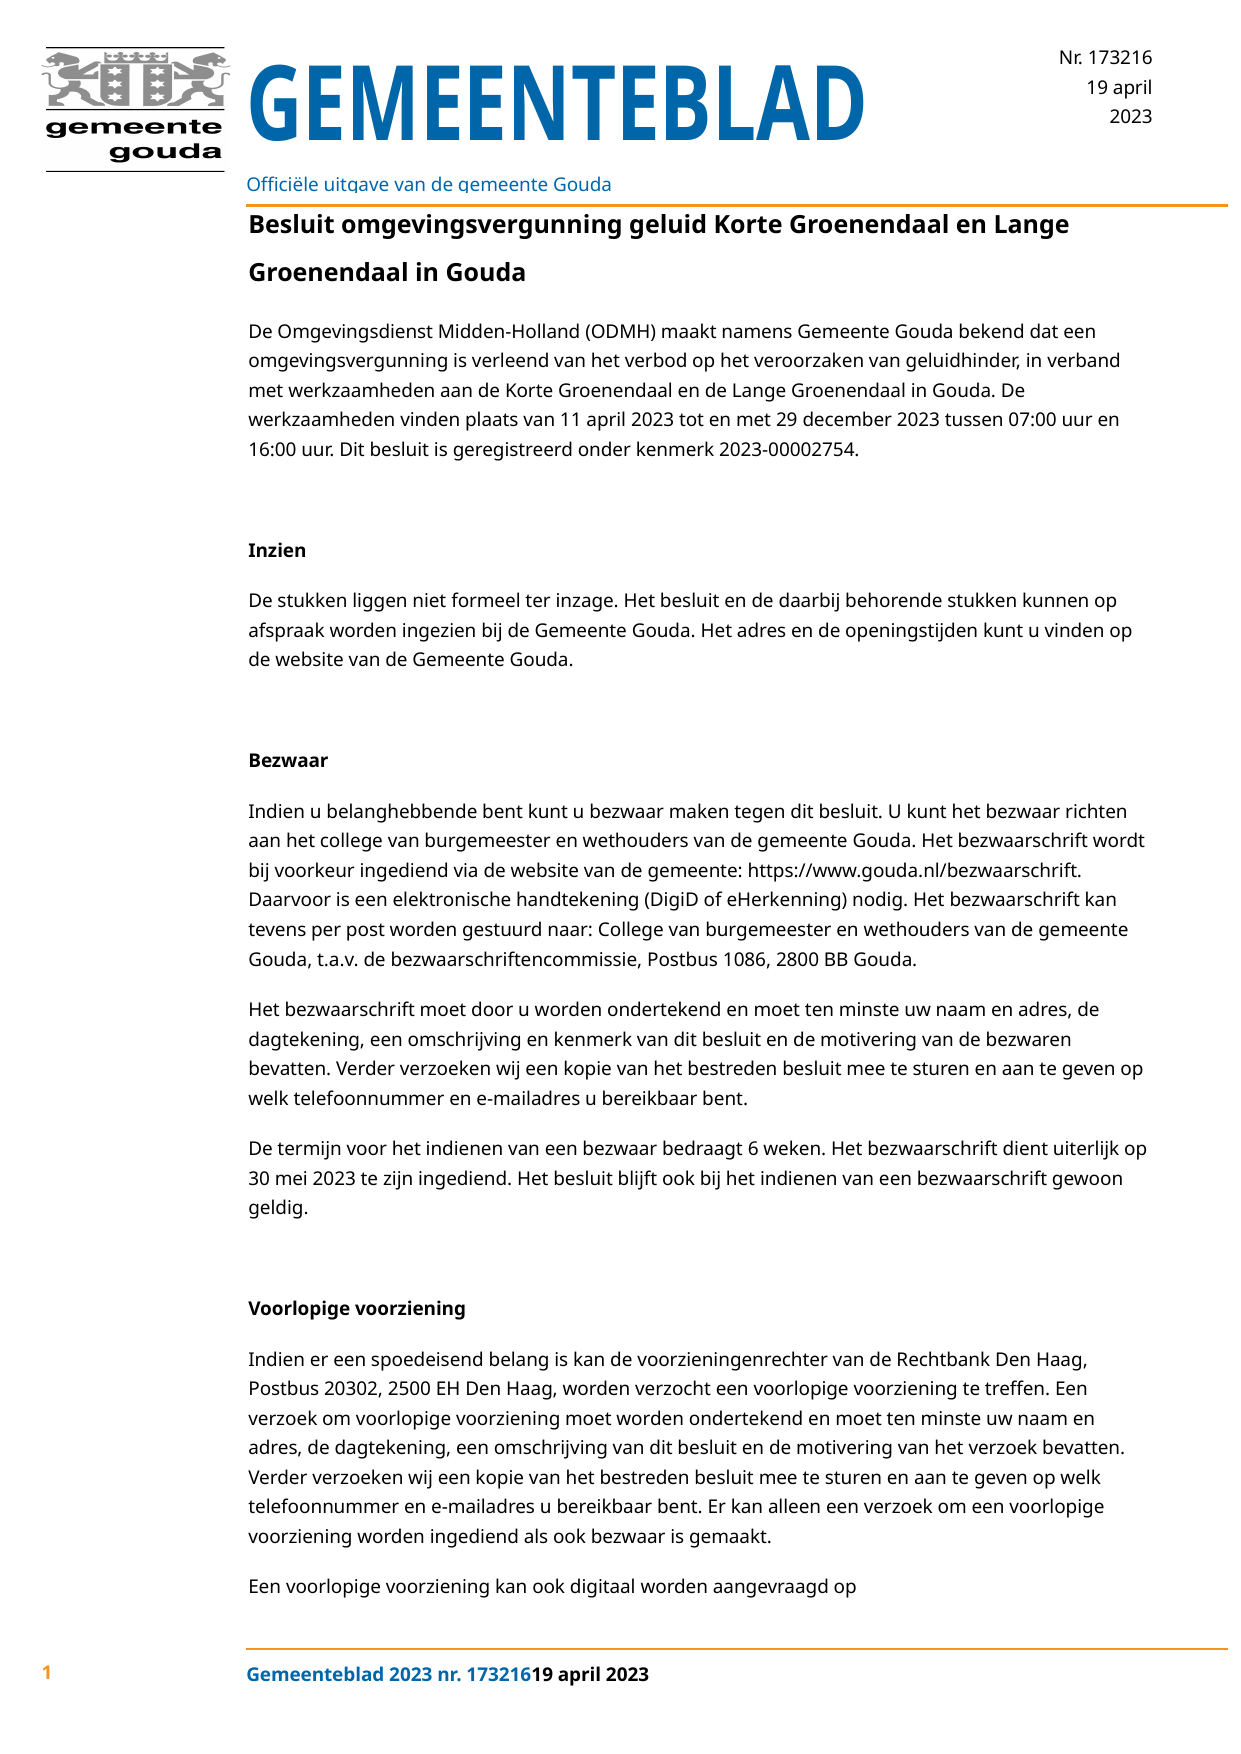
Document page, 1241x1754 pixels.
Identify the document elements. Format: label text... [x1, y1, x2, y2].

text Bezwaar [248, 747, 1152, 773]
text Indien er een spoedeisend belang is kan de voorzieningenrechter van de Rechtbank Den Haag, Postbus 20302, 2500 EH Den Haag, worden verzocht een voorlopige voorziening te treffen. Een verzoek om voorlopige voorziening moet worden ondertekend en moet ten minste uw naam en adres, de dagtekening, een omschrijving van dit besluit en de motivering van het verzoek bevatten. Verder verzoeken wij een kopie van het bestreden besluit mee te sturen en aan te geven op welk telefoonnummer en e-mailadres u bereikbaar bent. Er kan alleen een verzoek om een voorlopige voorziening worden ingediend als ook bezwaar is gemaakt. [248, 1346, 1152, 1549]
text Een voorlopige voorziening kan ook digitaal worden aangevraagd op [248, 1574, 1152, 1599]
text Inzien [248, 537, 1152, 563]
text Voorlopige voorziening [248, 1295, 1152, 1321]
picture [41, 47, 231, 172]
text De termijn voor het indienen van een bezwaar bedraagt 6 weken. Het bezwaarschrift dient uiterlijk op 30 mei 2023 te zijn ingediend. Het besluit blijft ook bij het indienen van een bezwaarschrift gewoon geldig. [248, 1135, 1152, 1220]
text Indien u belanghebbende bent kunt u bezwaar maken tegen dit besluit. U kunt het bezwaar richten aan het college van burgemeester en wethouders van de gemeente Gouda. Het bezwaarschrift wordt bij voorkeur ingediend via de website van de gemeente: https://www.gouda.nl/bezwaarschrift. Daarvoor is een elektronische handtekening (DigiD of eHerkenning) nodig. Het bezwaarschrift kan tevens per post worden gestuurd naar: College van burgemeester en wethouders van de gemeente Gouda, t.a.v. de bezwaarschriftencommissie, Postbus 1086, 2800 BB Gouda. [248, 798, 1152, 972]
text Het bezwaarschrift moet door u worden ondertekend en moet ten minste uw naam en adres, de dagtekening, een omschrijving en kenmerk van dit besluit en de motivering van de bezwaren bevatten. Verder verzoeken wij een kopie van het bestreden besluit mee te sturen en aan te geven op welk telefoonnummer en e-mailadres u bereikbaar bent. [248, 996, 1152, 1111]
text De Omgevingsdienst Midden-Holland (ODMH) maakt namens Gemeente Gouda bekend dat een omgevingsvergunning is verleend van het verbod op het veroorzaken van geluidhinder, in verband met werkzaamheden aan de Korte Groenendaal en de Lange Groenendaal in Gouda. De werkzaamheden vinden plaats van 11 april 2023 tot en met 29 december 2023 tussen 07:00 uur en 16:00 uur. Dit besluit is geregistreerd onder kenmerk 2023-00002754. [248, 318, 1152, 462]
text Besluit omgevingsvergunning geluid Korte Groenendaal en Lange Groenendaal in Gouda [248, 207, 1152, 288]
text De stukken liggen niet formeel ter inzage. Het besluit en de daarbij behorende stukken kunnen op afspraak worden ingezien bij de Gemeente Gouda. Het adres en de openingstijden kunt u vinden op de website van de Gemeente Gouda. [248, 587, 1152, 672]
